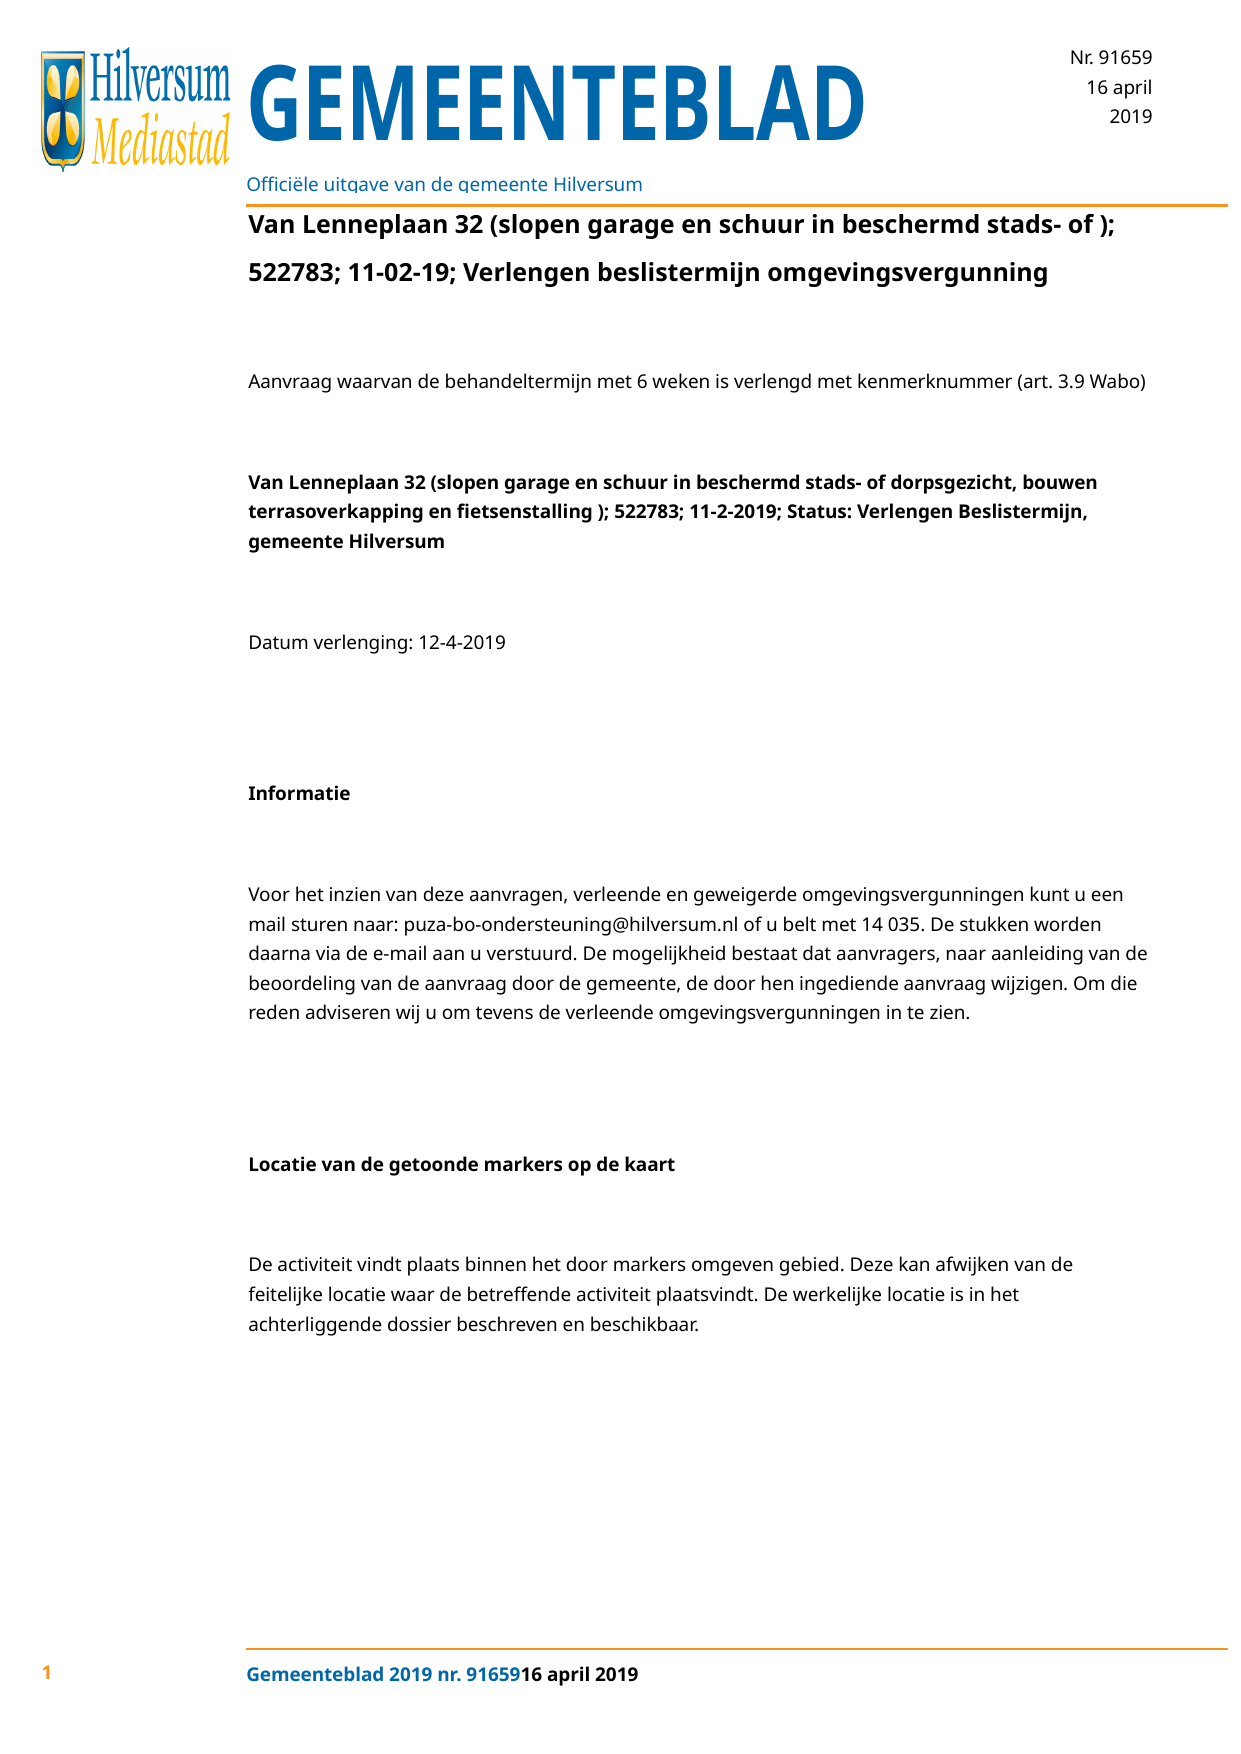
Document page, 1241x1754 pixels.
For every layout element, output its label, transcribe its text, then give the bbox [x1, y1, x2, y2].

text Locatie van de getoonde markers op de kaart [248, 1151, 1152, 1177]
text Datum verlenging: 12-4-2019 [248, 629, 1152, 655]
text Informatie [248, 780, 1152, 806]
text Van Lenneplaan 32 (slopen garage en schuur in beschermd stads- of dorpsgezicht, bouwen terrasoverkapping en fietsenstalling ); 522783; 11-2-2019; Status: Verlengen Beslistermijn, gemeente Hilversum [248, 469, 1152, 554]
text De activiteit vindt plaats binnen het door markers omgeven gebied. Deze kan afwijken van de feitelijke locatie waar de betreffende activiteit plaatsvindt. De werkelijke locatie is in het achterliggende dossier beschreven en beschikbaar. [248, 1252, 1152, 1337]
text Aanvraag waarvan de behandeltermijn met 6 weken is verlengd met kenmerknummer (art. 3.9 Wabo) [248, 368, 1152, 394]
picture [41, 47, 231, 172]
text Van Lenneplaan 32 (slopen garage en schuur in beschermd stads- of ); 522783; 11-02-19; Verlengen beslistermijn omgevingsvergunning [248, 207, 1152, 288]
text Voor het inzien van deze aanvragen, verleende en geweigerde omgevingsvergunningen kunt u een mail sturen naar: puza-bo-ondersteuning@hilversum.nl of u belt met 14 035. De stukken worden daarna via de e-mail aan u verstuurd. De mogelijkheid bestaat dat aanvragers, naar aanleiding van de beoordeling van de aanvraag door de gemeente, de door hen ingediende aanvraag wijzigen. Om die reden adviseren wij u om tevens de verleende omgevingsvergunningen in te zien. [248, 881, 1152, 1025]
